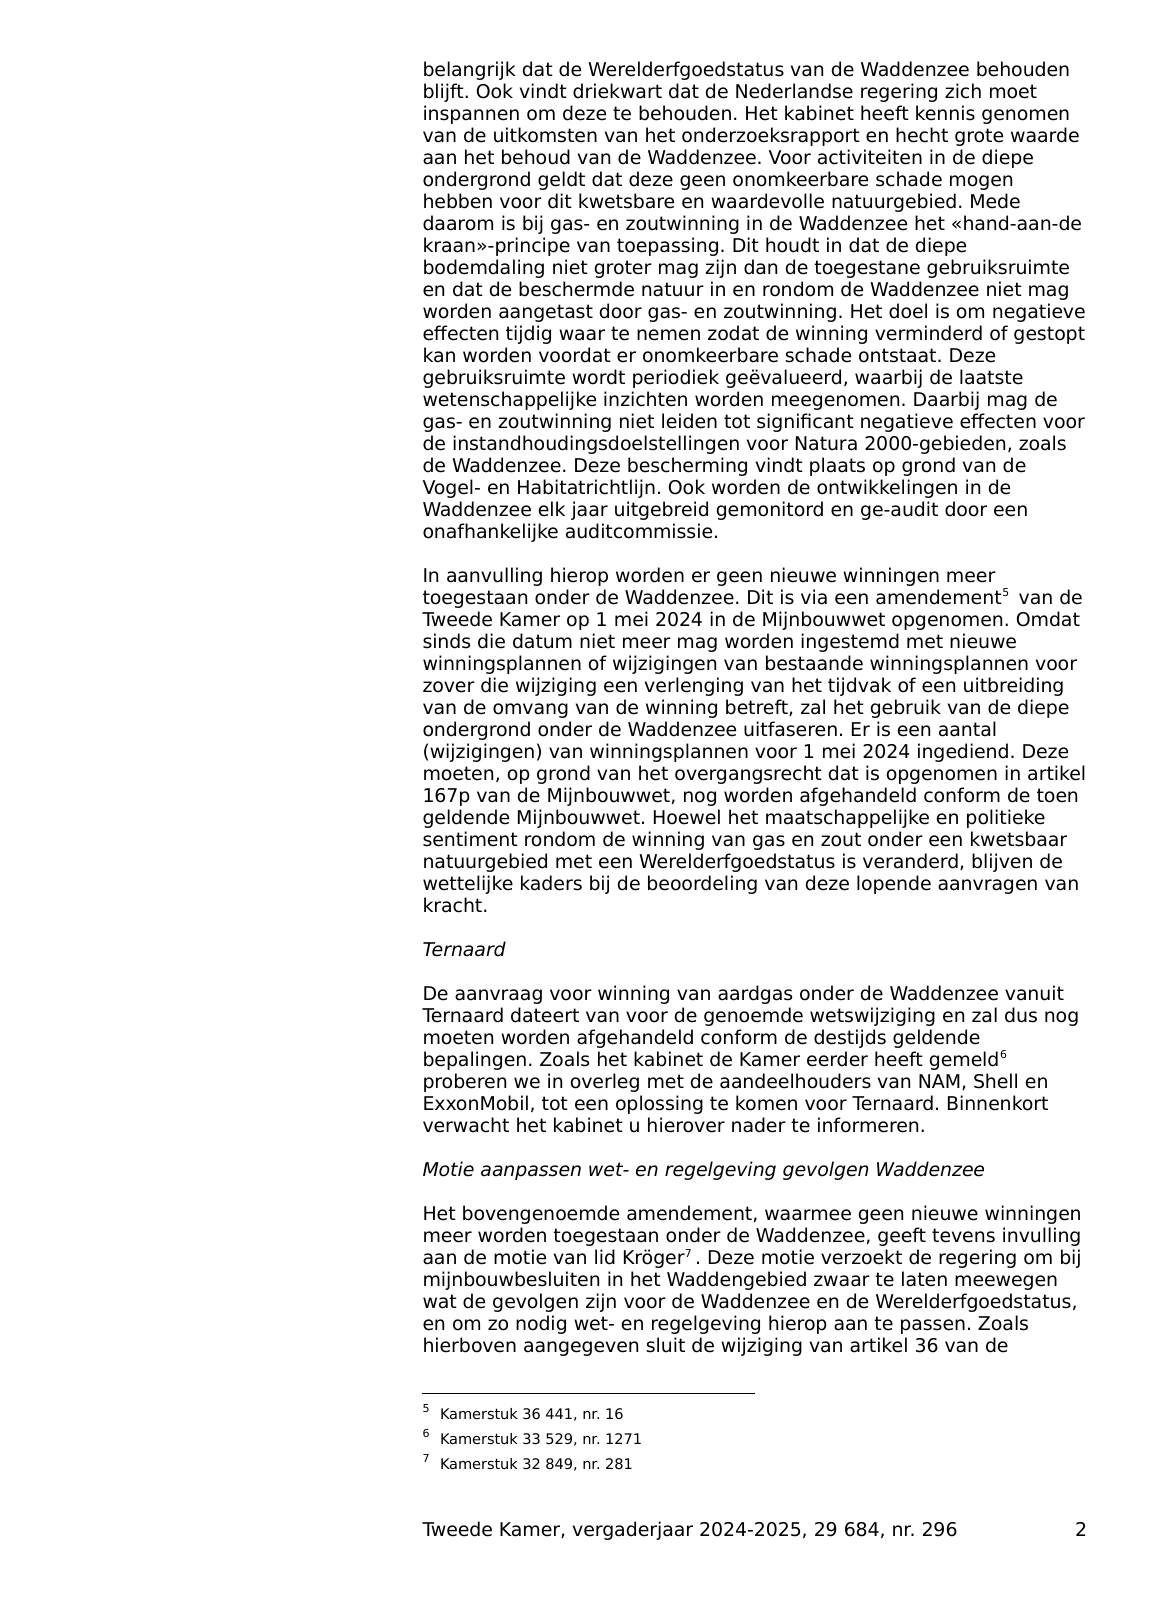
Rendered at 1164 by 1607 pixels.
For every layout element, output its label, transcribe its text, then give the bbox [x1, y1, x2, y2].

text In aanvulling hierop worden er geen nieuwe winningen meer toegestaan onder de Waddenzee. Dit is via een amendement van de Tweede Kamer op 1 mei 2024 in de Mijnbouwwet opgenomen. Omdat sinds die datum niet meer mag worden ingestemd met nieuwe winningsplannen of wijzigingen van bestaande winningsplannen voor zover die wijziging een verlenging van het tijdvak of een uitbreiding van de omvang van de winning betreft, zal het gebruik van de diepe ondergrond onder de Waddenzee uitfaseren. Er is een aantal (wijzigingen) van winningsplannen voor 1 mei 2024 ingediend. Deze moeten, op grond van het overgangsrecht dat is opgenomen in artikel 167p van de Mijnbouwwet, nog worden afgehandeld conform de toen geldende Mijnbouwwet. Hoewel het maatschappelijke en politieke sentiment rondom de winning van gas en zout onder een kwetsbaar natuurgebied met een Werelderfgoedstatus is veranderd, blijven de wettelijke kaders bij de beoordeling van deze lopende aanvragen van kracht. [422, 565, 1087, 916]
text belangrijk dat de Werelderfgoedstatus van de Waddenzee behouden blijft. Ook vindt driekwart dat de Nederlandse regering zich moet inspannen om deze te behouden. Het kabinet heeft kennis genomen van de uitkomsten van het onderzoeksrapport en hecht grote waarde aan het behoud van de Waddenzee. Voor activiteiten in de diepe ondergrond geldt dat deze geen onomkeerbare schade mogen hebben voor dit kwetsbare en waardevolle natuurgebied. Mede daarom is bij gas- en zoutwinning in de Waddenzee het «hand-aan-de kraan»-principe van toepassing. Dit houdt in dat de diepe bodemdaling niet groter mag zijn dan de toegestane gebruiksruimte en dat de beschermde natuur in en rondom de Waddenzee niet mag worden aangetast door gas- en zoutwinning. Het doel is om negatieve effecten tijdig waar te nemen zodat de winning verminderd of gestopt kan worden voordat er onomkeerbare schade ontstaat. Deze gebruiksruimte wordt periodiek geëvalueerd, waarbij de laatste wetenschappelijke inzichten worden meegenomen. Daarbij mag de gas- en zoutwinning niet leiden tot significant negatieve effecten voor de instandhoudingsdoelstellingen voor Natura 2000-gebieden, zoals de Waddenzee. Deze bescherming vindt plaats op grond van de Vogel- en Habitatrichtlijn. Ook worden de ontwikkelingen in de Waddenzee elk jaar uitgebreid gemonitord en ge-audit door een onafhankelijke auditcommissie. [422, 59, 1087, 543]
text De aanvraag voor winning van aardgas onder de Waddenzee vanuit Ternaard dateert van voor de genoemde wetswijziging en zal dus nog moeten worden afgehandeld conform de destijds geldende bepalingen. Zoals het kabinet de Kamer eerder heeft gemeld proberen we in overleg met de aandeelhouders van NAM, Shell en ExxonMobil, tot een oplossing te komen voor Ternaard. Binnenkort verwacht het kabinet u hierover nader te informeren. [422, 983, 1087, 1137]
text Het bovengenoemde amendement, waarmee geen nieuwe winningen meer worden toegestaan onder de Waddenzee, geeft tevens invulling aan de motie van lid Kröger. Deze motie verzoekt de regering om bij mijnbouwbesluiten in het Waddengebied zwaar te laten meewegen wat de gevolgen zijn voor de Waddenzee en de Werelderfgoedstatus, en om zo nodig wet- en regelgeving hierop aan te passen. Zoals hierboven aangegeven sluit de wijziging van artikel 36 van de [422, 1203, 1087, 1357]
text Kamerstuk 32 849, nr. 281 [422, 1452, 1087, 1474]
text Kamerstuk 36 441, nr. 16 [422, 1402, 1087, 1424]
subtitle Motie aanpassen wet- en regelgeving gevolgen Waddenzee [422, 1159, 1087, 1181]
text Kamerstuk 33 529, nr. 1271 [422, 1427, 1087, 1449]
subtitle Ternaard [422, 939, 1087, 961]
